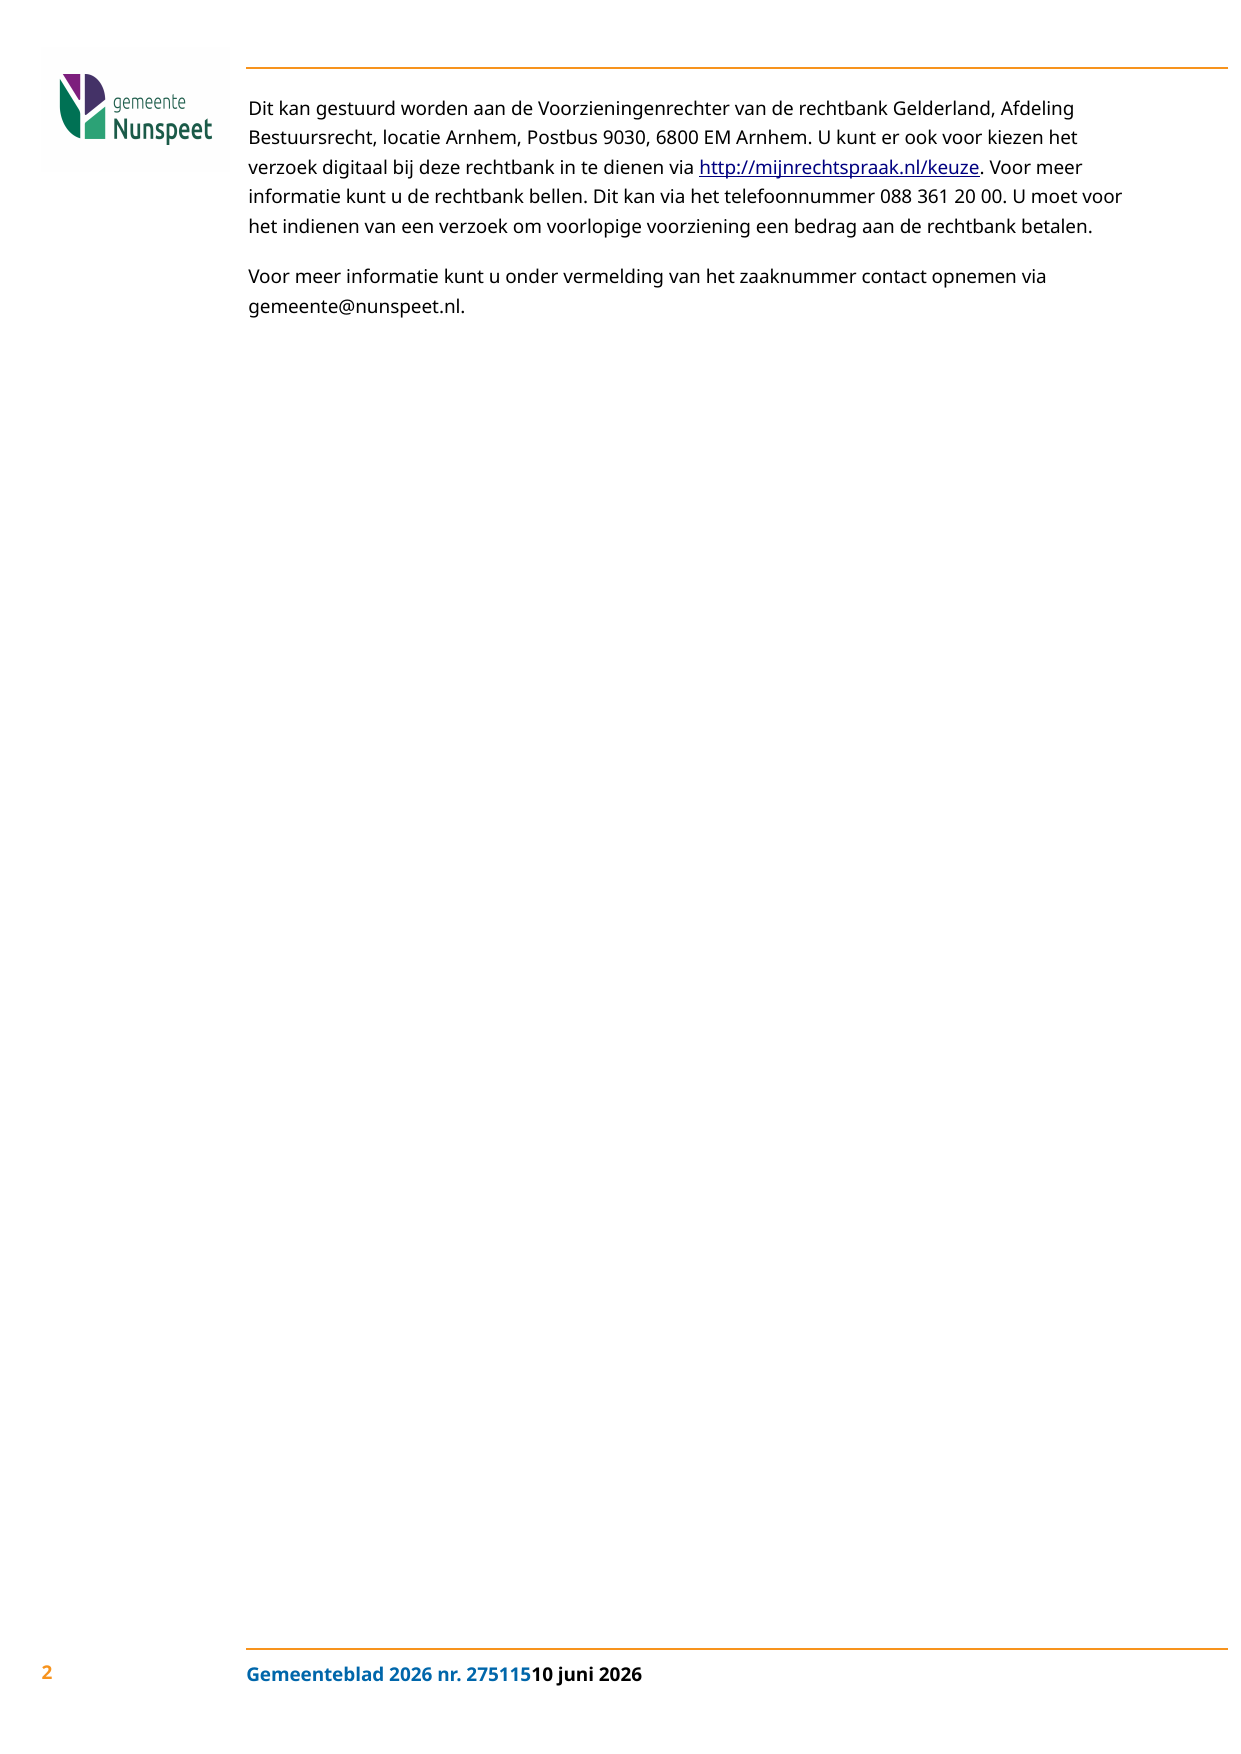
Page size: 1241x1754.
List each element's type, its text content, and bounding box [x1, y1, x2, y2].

text Voor meer informatie kunt u onder vermelding van het zaaknummer contact opnemen via gemeente@nunspeet.nl. [248, 263, 1152, 319]
picture [41, 47, 231, 172]
text Dit kan gestuurd worden aan de Voorzieningenrechter van de rechtbank Gelderland, Afdeling Bestuursrecht, locatie Arnhem, Postbus 9030, 6800 EM Arnhem. U kunt er ook voor kiezen het verzoek digitaal bij deze rechtbank in te dienen via http://mijnrechtspraak.nl/keuze. Voor meer informatie kunt u de rechtbank bellen. Dit kan via het telefoonnummer 088 361 20 00. U moet voor het indienen van een verzoek om voorlopige voorziening een bedrag aan de rechtbank betalen. [248, 95, 1152, 239]
